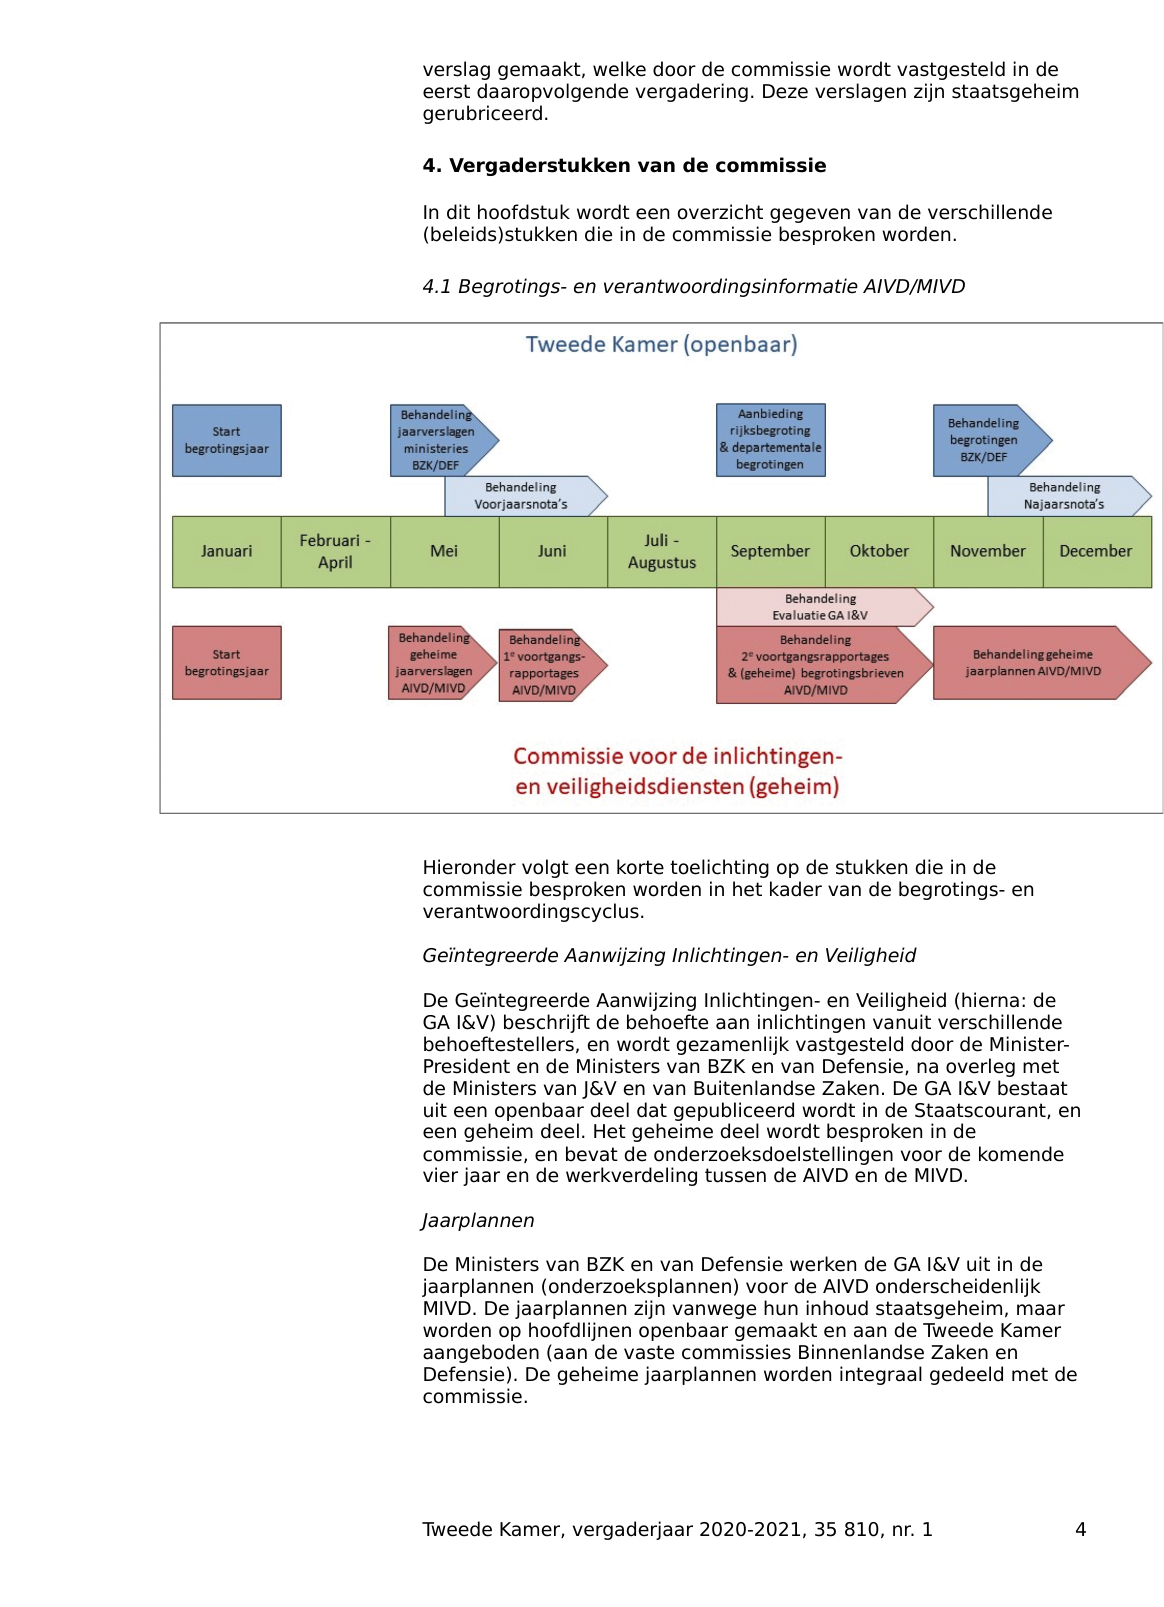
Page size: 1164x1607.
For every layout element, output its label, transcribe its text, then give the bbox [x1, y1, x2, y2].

text verslag gemaakt, welke door de commissie wordt vastgesteld in de eerst daaropvolgende vergadering. Deze verslagen zijn staatsgeheim gerubriceerd. [422, 59, 1087, 125]
subtitle Geïntegreerde Aanwijzing Inlichtingen- en Veiligheid [422, 945, 1087, 967]
text De Geïntegreerde Aanwijzing Inlichtingen- en Veiligheid (hierna: de GA I&V) beschrijft de behoefte aan inlichtingen vanuit verschillende behoeftestellers, en wordt gezamenlijk vastgesteld door de Minister-President en de Ministers van BZK en van Defensie, na overleg met de Ministers van J&V en van Buitenlandse Zaken. De GA I&V bestaat uit een openbaar deel dat gepubliceerd wordt in de Staatscourant, en een geheim deel. Het geheime deel wordt besproken in de commissie, en bevat de onderzoeksdoelstellingen voor de komende vier jaar en de werkverdeling tussen de AIVD en de MIVD. [422, 989, 1087, 1187]
text In dit hoofdstuk wordt een overzicht gegeven van de verschillende (beleids)stukken die in de commissie besproken worden. [422, 202, 1087, 246]
picture [159, 322, 1164, 814]
text Hieronder volgt een korte toelichting op de stukken die in de commissie besproken worden in het kader van de begrotings- en verantwoordingscyclus. [422, 857, 1087, 923]
subtitle 4. Vergaderstukken van de commissie [422, 155, 1087, 177]
subtitle Jaarplannen [422, 1209, 1087, 1232]
subtitle 4.1 Begrotings- en verantwoordingsinformatie AIVD/MIVD [422, 276, 1087, 298]
text De Ministers van BZK en van Defensie werken de GA I&V uit in de jaarplannen (onderzoeksplannen) voor de AIVD onderscheidenlijk MIVD. De jaarplannen zijn vanwege hun inhoud staatsgeheim, maar worden op hoofdlijnen openbaar gemaakt en aan de Tweede Kamer aangeboden (aan de vaste commissies Binnenlandse Zaken en Defensie). De geheime jaarplannen worden integraal gedeeld met de commissie. [422, 1254, 1087, 1408]
